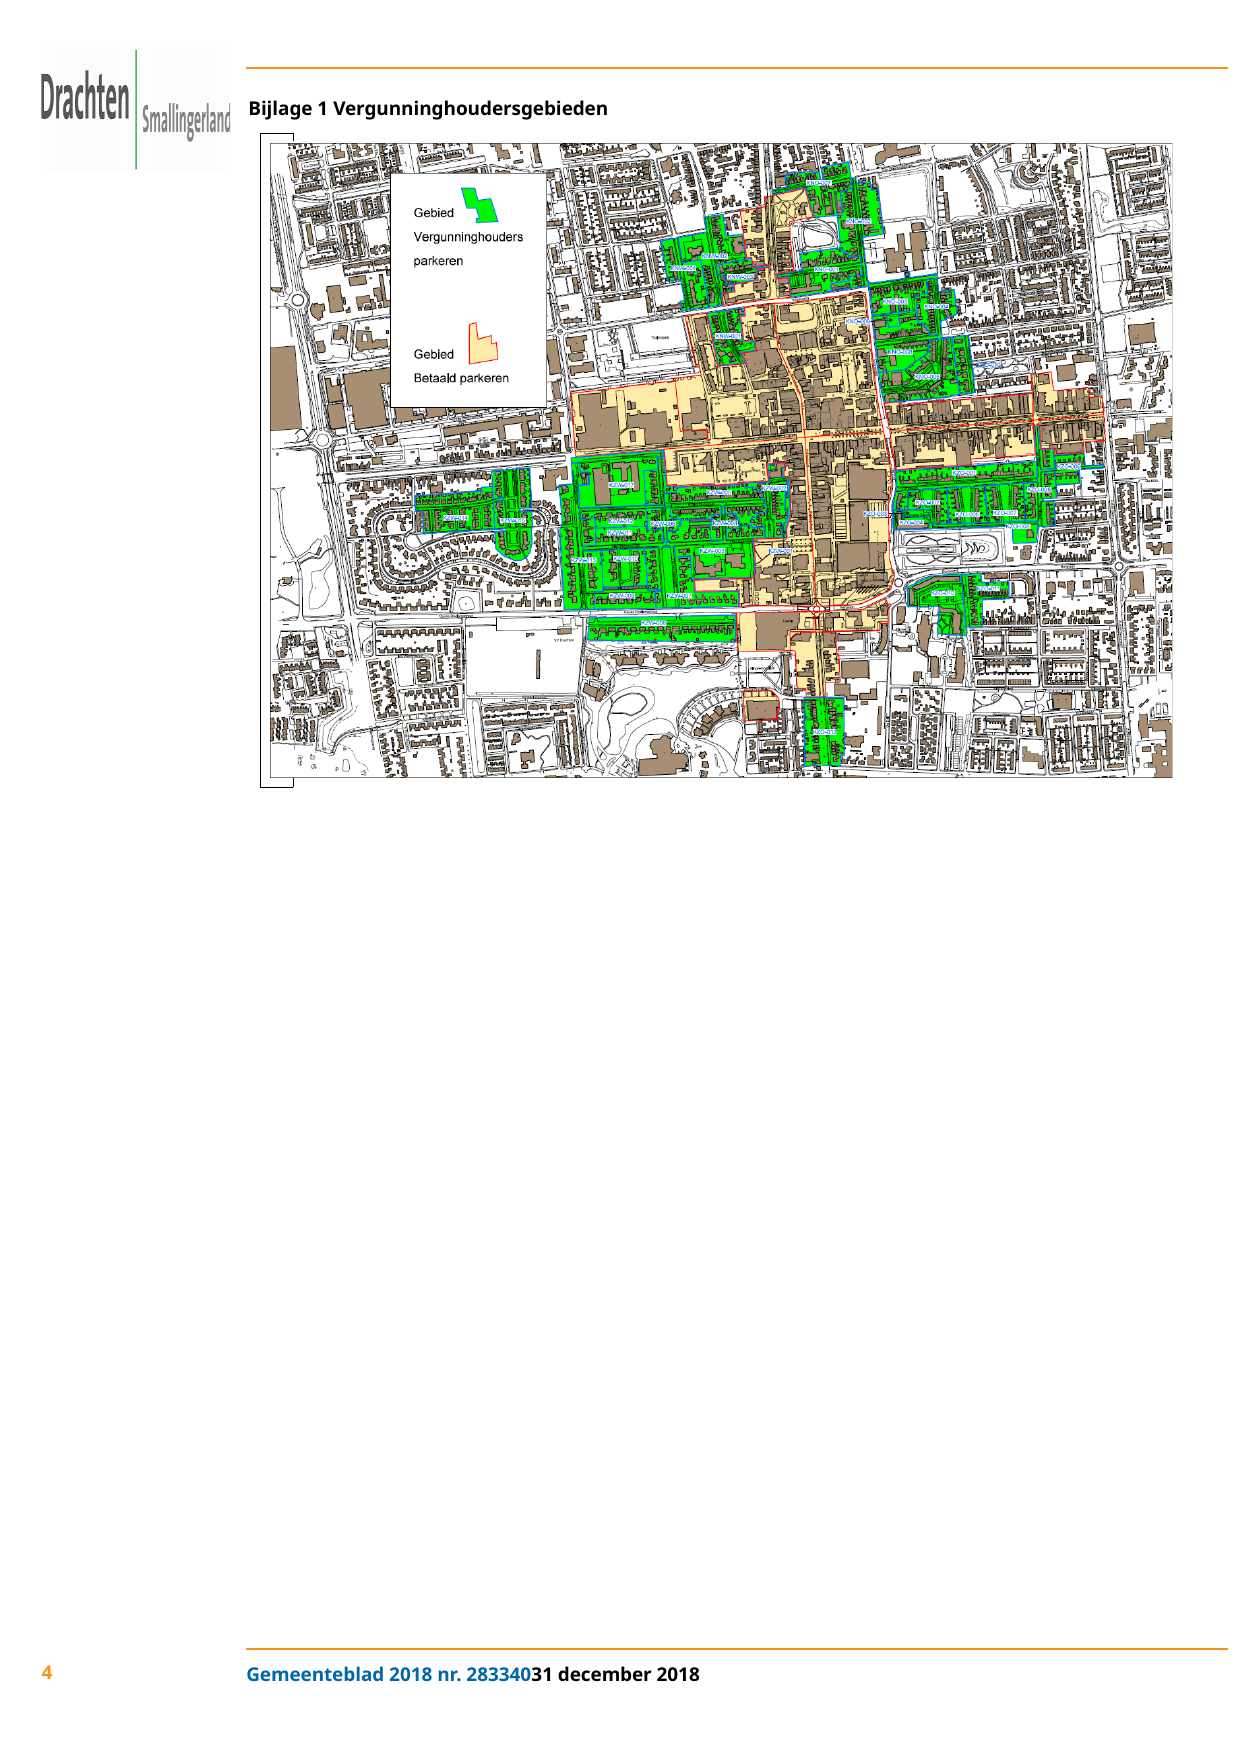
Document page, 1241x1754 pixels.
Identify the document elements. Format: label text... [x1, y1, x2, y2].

picture [268, 141, 1173, 778]
picture [41, 47, 231, 172]
text Bijlage 1 Vergunninghoudersgebieden [248, 95, 1152, 121]
